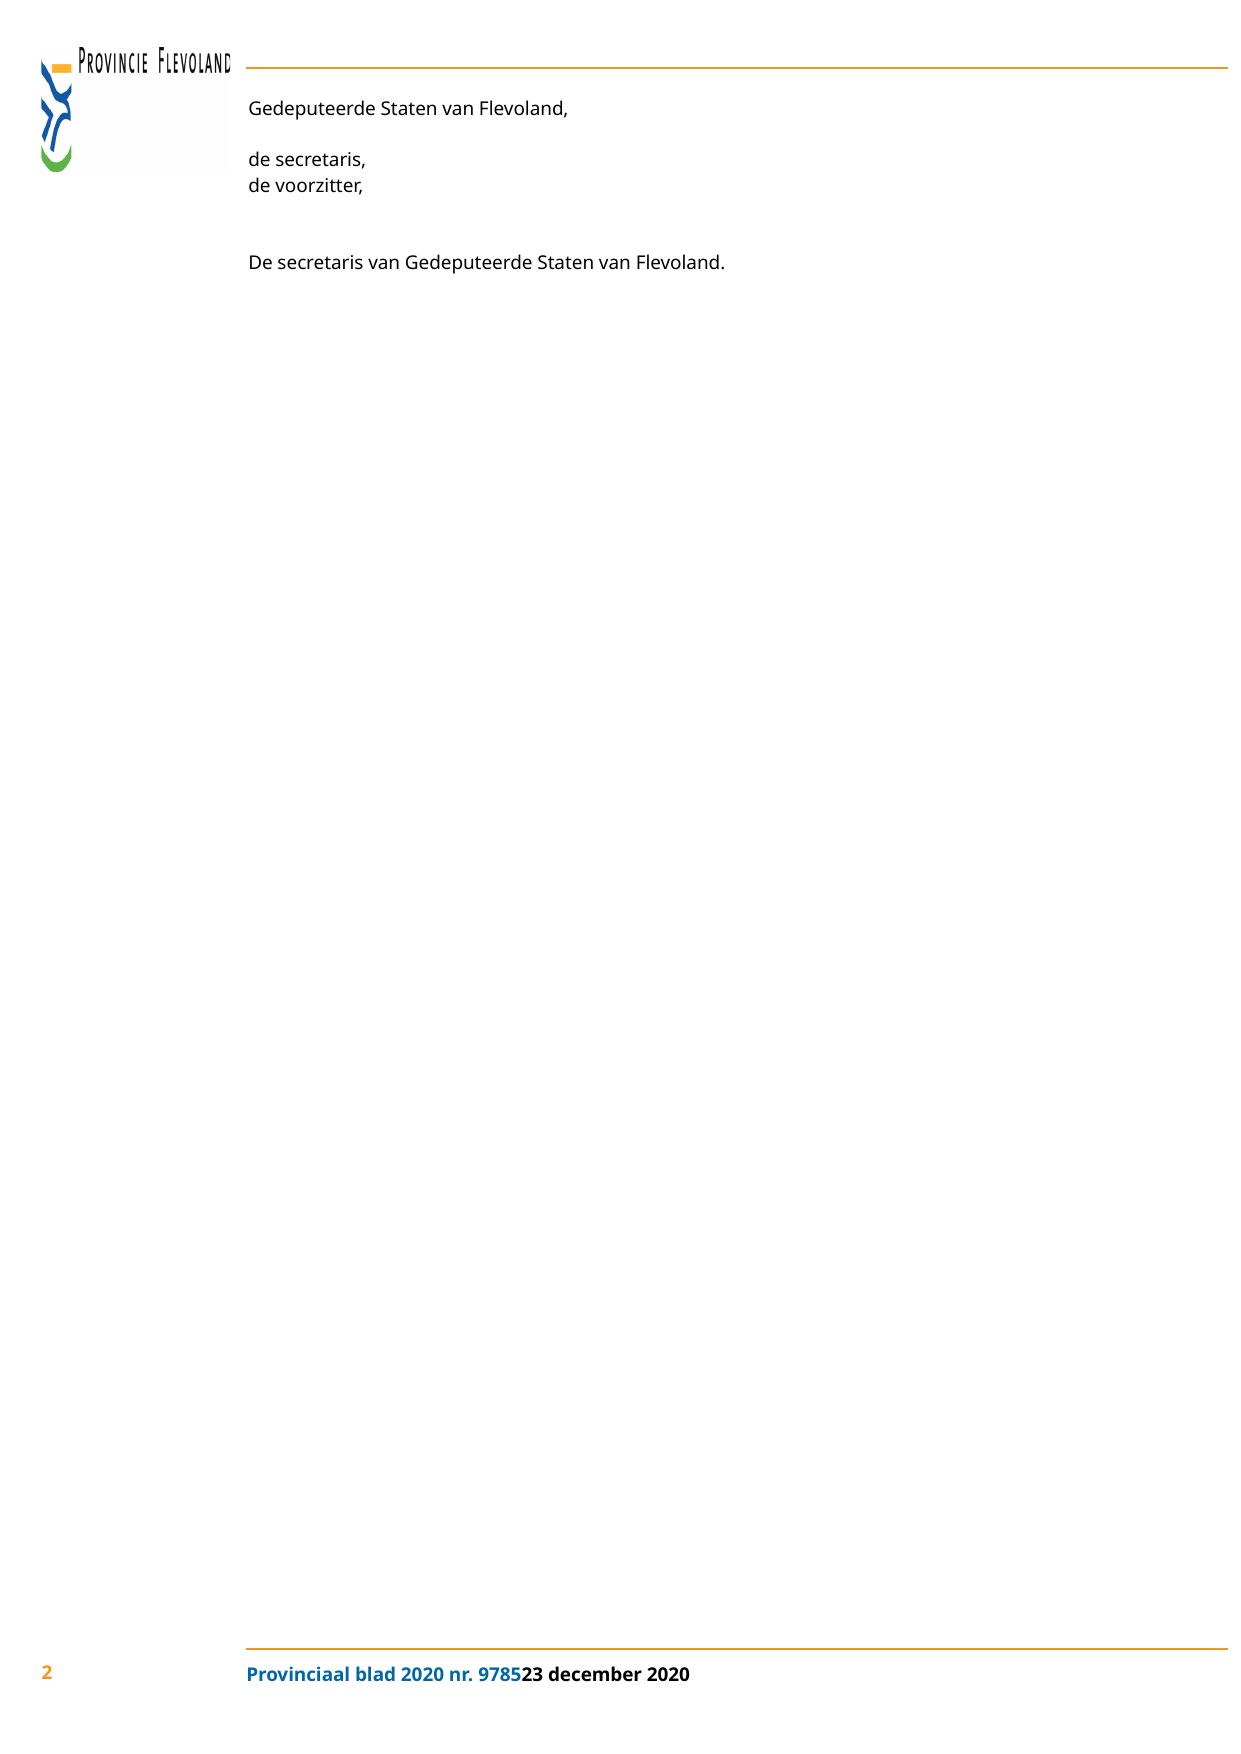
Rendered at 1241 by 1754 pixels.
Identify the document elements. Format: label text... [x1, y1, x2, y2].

text Gedeputeerde Staten van Flevoland, [248, 95, 1152, 121]
text De secretaris van Gedeputeerde Staten van Flevoland. [248, 249, 1152, 275]
text de secretaris, [248, 146, 1152, 172]
text de voorzitter, [248, 172, 1152, 198]
picture [41, 47, 231, 172]
